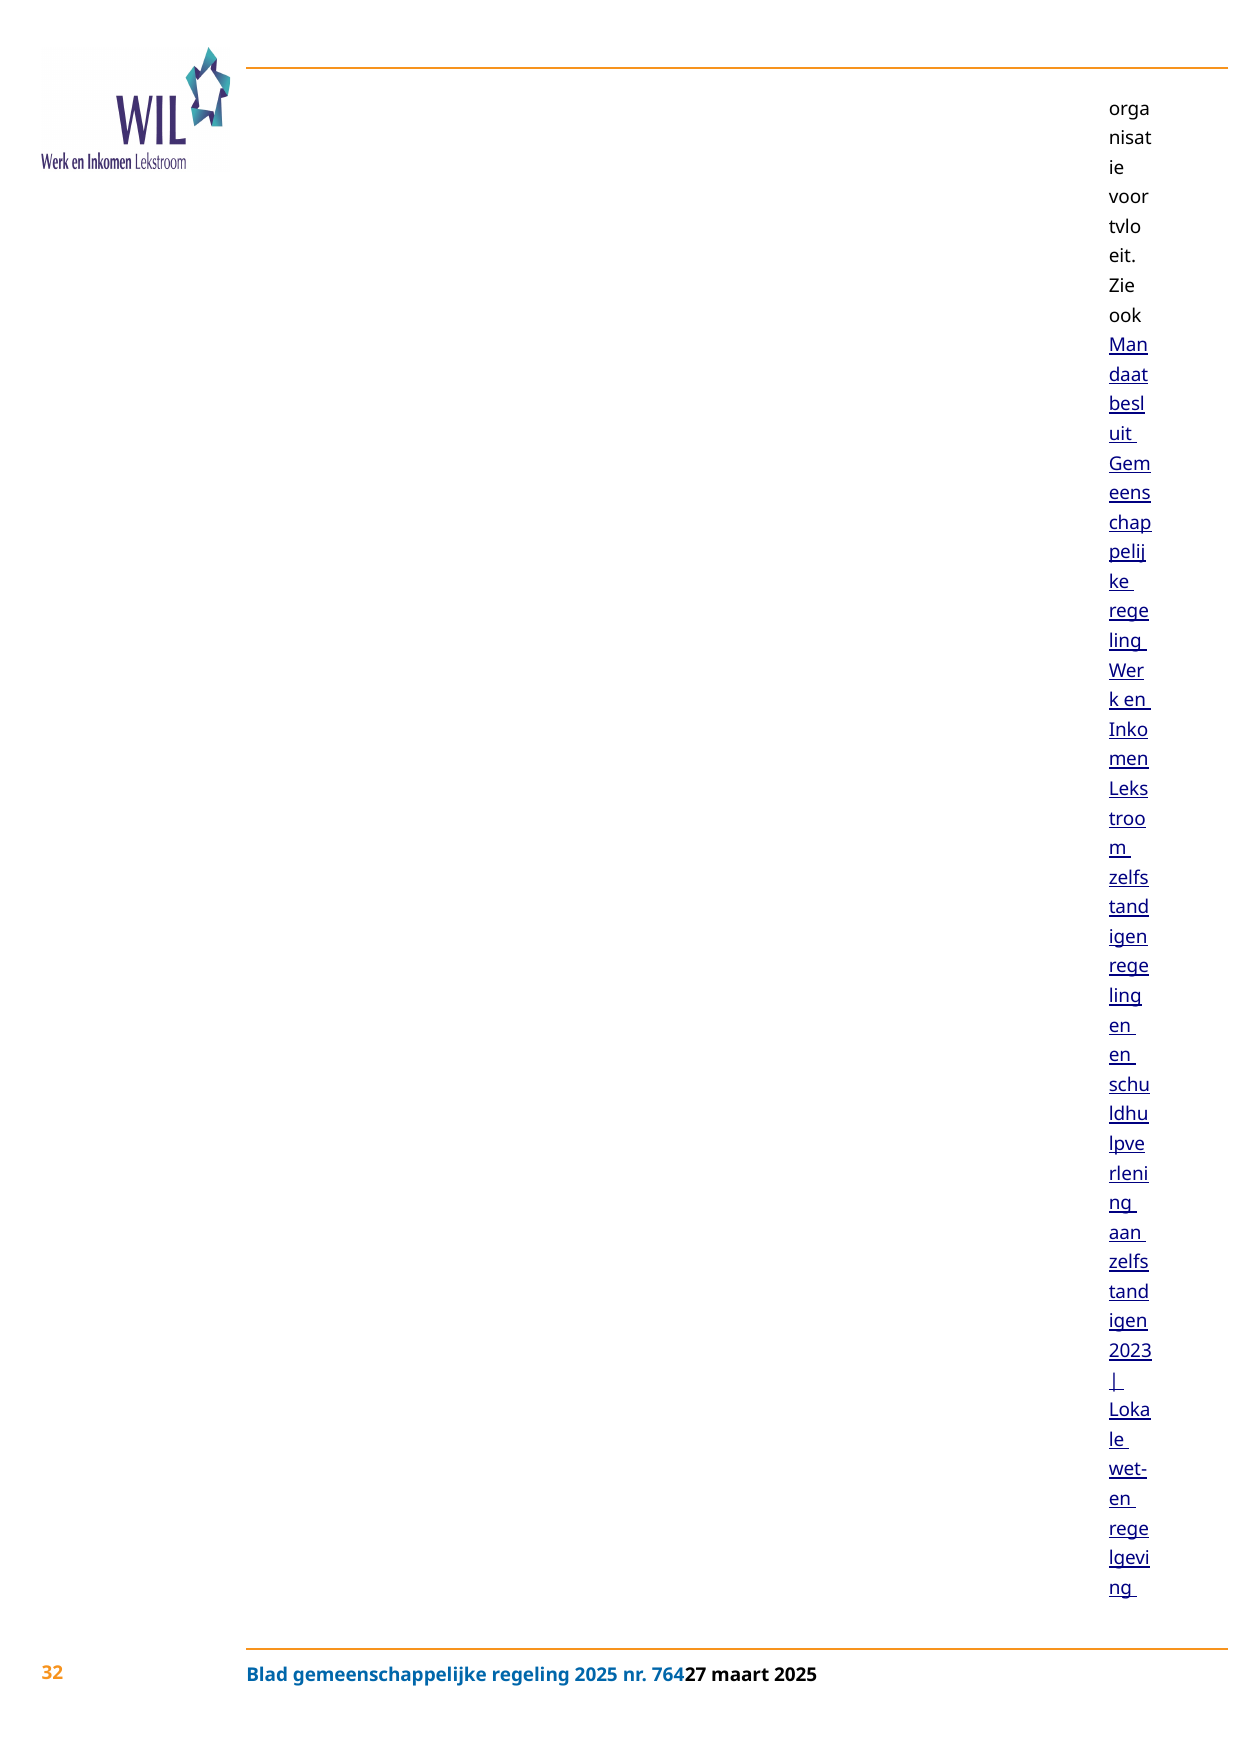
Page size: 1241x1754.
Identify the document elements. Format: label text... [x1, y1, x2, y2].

table_cell [248, 95, 377, 1600]
table_cell [506, 95, 635, 1600]
table_cell organisatie voortvloeit. Zie ook Mandaatbesluit Gemeenschap [1109, 95, 1152, 531]
table_cell | Lokale wet- en regelgeving [1109, 1361, 1152, 1600]
table_cell [893, 95, 1022, 1600]
table_cell [764, 95, 893, 1600]
table_cell [377, 95, 506, 1600]
picture [41, 47, 231, 172]
table_cell [635, 95, 764, 1600]
table_cell [1023, 95, 1108, 1600]
table_cell pelijke regeling Werk en Inkomen Lekstroom zelfstandigenregelingen en schuldhulpverlening aan zelfstandigen 2023 [1109, 532, 1152, 1359]
